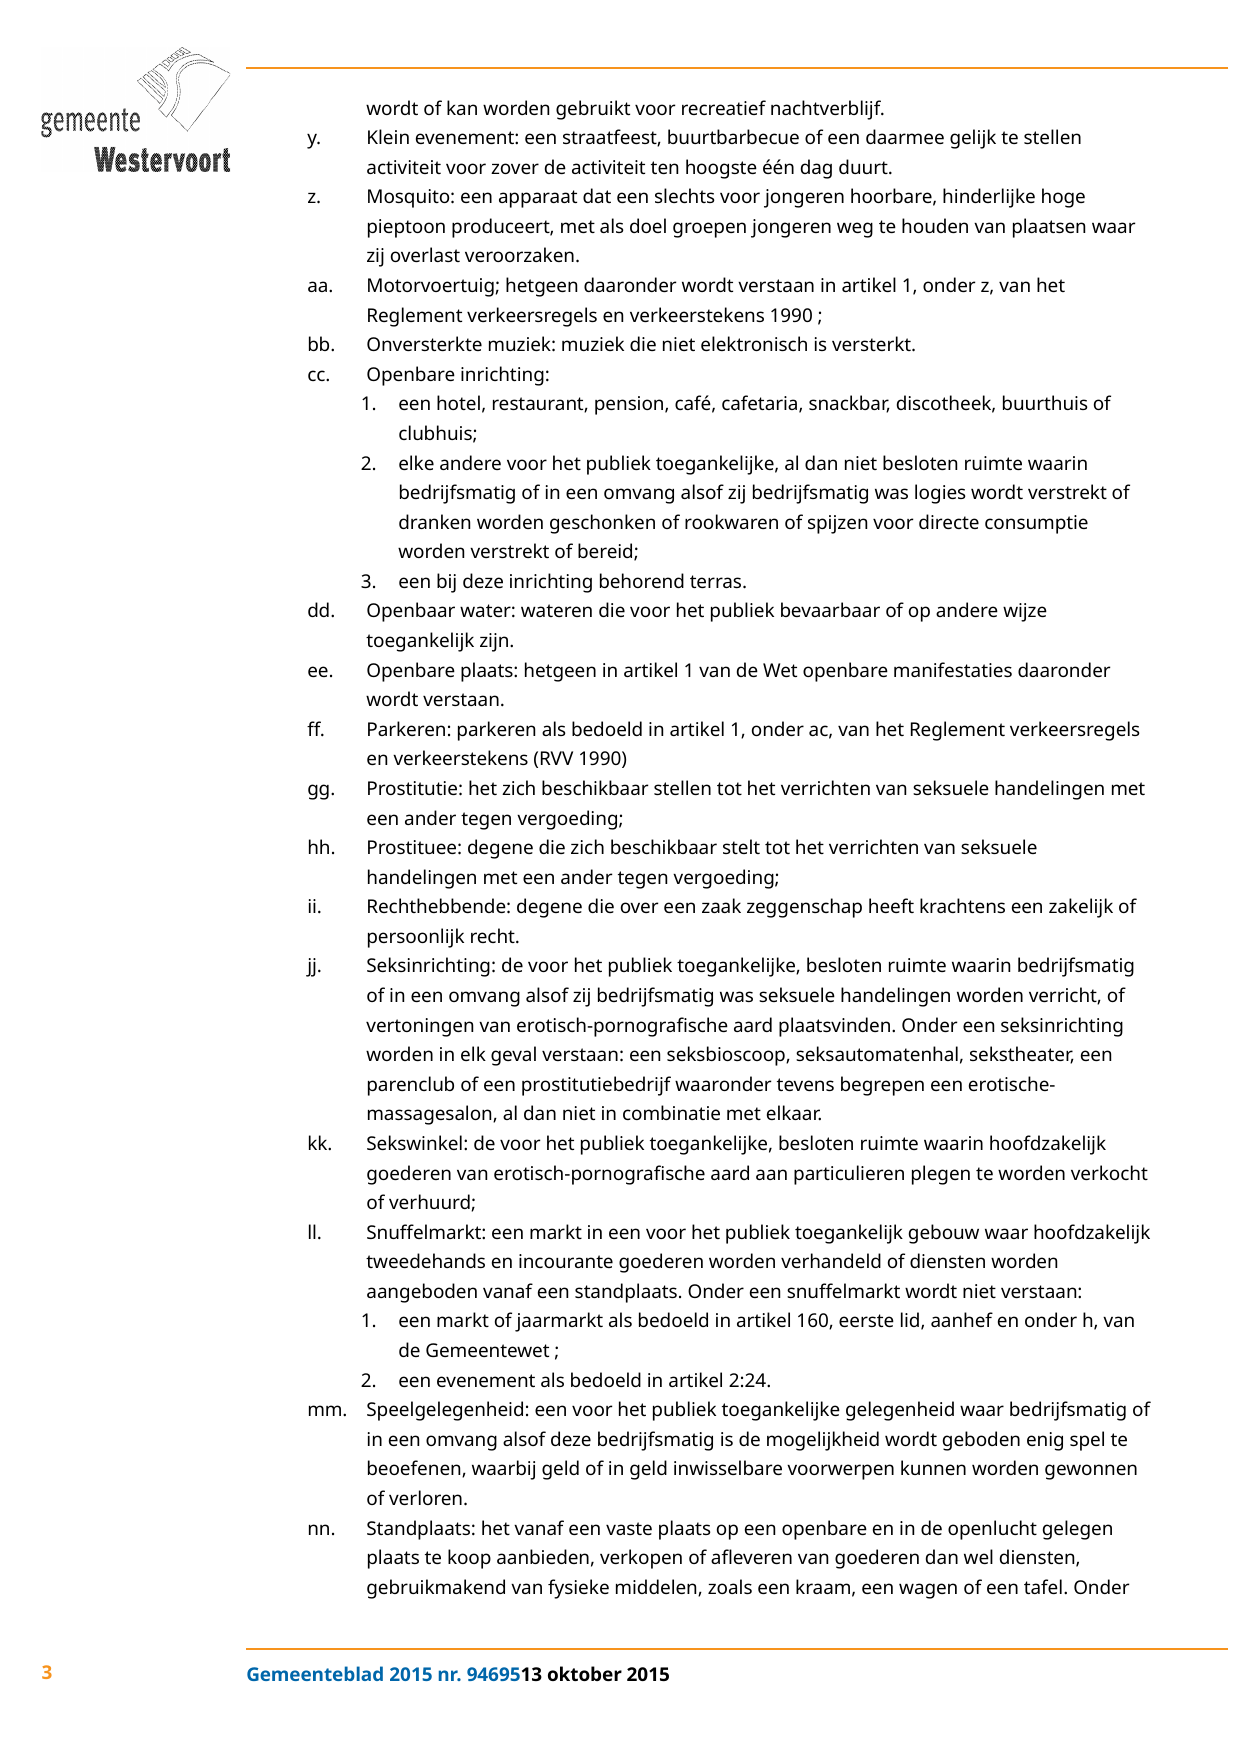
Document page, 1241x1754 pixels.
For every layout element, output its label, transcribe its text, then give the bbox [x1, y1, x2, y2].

list Onversterkte muziek: muziek die niet elektronisch is versterkt. [307, 331, 1152, 357]
list Parkeren: parkeren als bedoeld in artikel 1, onder ac, van het Reglement verkeersregels en verkeerstekens (RVV 1990) [307, 716, 1152, 771]
list Sekswinkel: de voor het publiek toegankelijke, besloten ruimte waarin hoofdzakelijk goederen van erotisch-pornografische aard aan particulieren plegen te worden verkocht of verhuurd; [307, 1130, 1152, 1215]
list Prostituee: degene die zich beschikbaar stelt tot het verrichten van seksuele handelingen met een ander tegen vergoeding; [307, 834, 1152, 890]
list Openbaar water: wateren die voor het publiek bevaarbaar of op andere wijze toegankelijk zijn. [307, 598, 1152, 653]
list Prostitutie: het zich beschikbaar stellen tot het verrichten van seksuele handelingen met een ander tegen vergoeding; [307, 775, 1152, 831]
list een evenement als bedoeld in artikel 2:24. [361, 1367, 1152, 1393]
list Motorvoertuig; hetgeen daaronder wordt verstaan in artikel 1, onder z, van het Reglement verkeersregels en verkeerstekens 1990 ; [307, 272, 1152, 328]
list Speelgelegenheid: een voor het publiek toegankelijke gelegenheid waar bedrijfsmatig of in een omvang alsof deze bedrijfsmatig is de mogelijkheid wordt geboden enig spel te beoefenen, waarbij geld of in geld inwisselbare voorwerpen kunnen worden gewonnen of verloren. [307, 1396, 1152, 1511]
list een bij deze inrichting behorend terras. [361, 568, 1152, 594]
list Openbare plaats: hetgeen in artikel 1 van de Wet openbare manifestaties daaronder wordt verstaan. [307, 657, 1152, 712]
list Snuffelmarkt: een markt in een voor het publiek toegankelijk gebouw waar hoofdzakelijk tweedehands en incourante goederen worden verhandeld of diensten worden aangeboden vanaf een standplaats. Onder een snuffelmarkt wordt niet verstaan: [307, 1219, 1152, 1304]
list een hotel, restaurant, pension, café, cafetaria, snackbar, discotheek, buurthuis of clubhuis; [361, 391, 1152, 446]
list Klein evenement: een straatfeest, buurtbarbecue of een daarmee gelijk te stellen activiteit voor zover de activiteit ten hoogste één dag duurt. [307, 124, 1152, 180]
list wordt of kan worden gebruikt voor recreatief nachtverblijf. [307, 95, 1152, 121]
list een markt of jaarmarkt als bedoeld in artikel 160, eerste lid, aanhef en onder h, van de Gemeentewet ; [361, 1308, 1152, 1363]
list Seksinrichting: de voor het publiek toegankelijke, besloten ruimte waarin bedrijfsmatig of in een omvang alsof zij bedrijfsmatig was seksuele handelingen worden verricht, of vertoningen van erotisch-pornografische aard plaatsvinden. Onder een seksinrichting worden in elk geval verstaan: een seksbioscoop, seksautomatenhal, sekstheater, een parenclub of een prostitutiebedrijf waaronder tevens begrepen een erotische-massagesalon, al dan niet in combinatie met elkaar. [307, 953, 1152, 1126]
list Openbare inrichting: [307, 361, 1152, 387]
list Mosquito: een apparaat dat een slechts voor jongeren hoorbare, hinderlijke hoge pieptoon produceert, met als doel groepen jongeren weg te houden van plaatsen waar zij overlast veroorzaken. [307, 183, 1152, 268]
list elke andere voor het publiek toegankelijke, al dan niet besloten ruimte waarin bedrijfsmatig of in een omvang alsof zij bedrijfsmatig was logies wordt verstrekt of dranken worden geschonken of rookwaren of spijzen voor directe consumptie worden verstrekt of bereid; [361, 450, 1152, 564]
picture [41, 47, 231, 172]
list Standplaats: het vanaf een vaste plaats op een openbare en in de openlucht gelegen plaats te koop aanbieden, verkopen of afleveren van goederen dan wel diensten, gebruikmakend van fysieke middelen, zoals een kraam, een wagen of een tafel. Onder [307, 1515, 1152, 1600]
list Rechthebbende: degene die over een zaak zeggenschap heeft krachtens een zakelijk of persoonlijk recht. [307, 893, 1152, 949]
